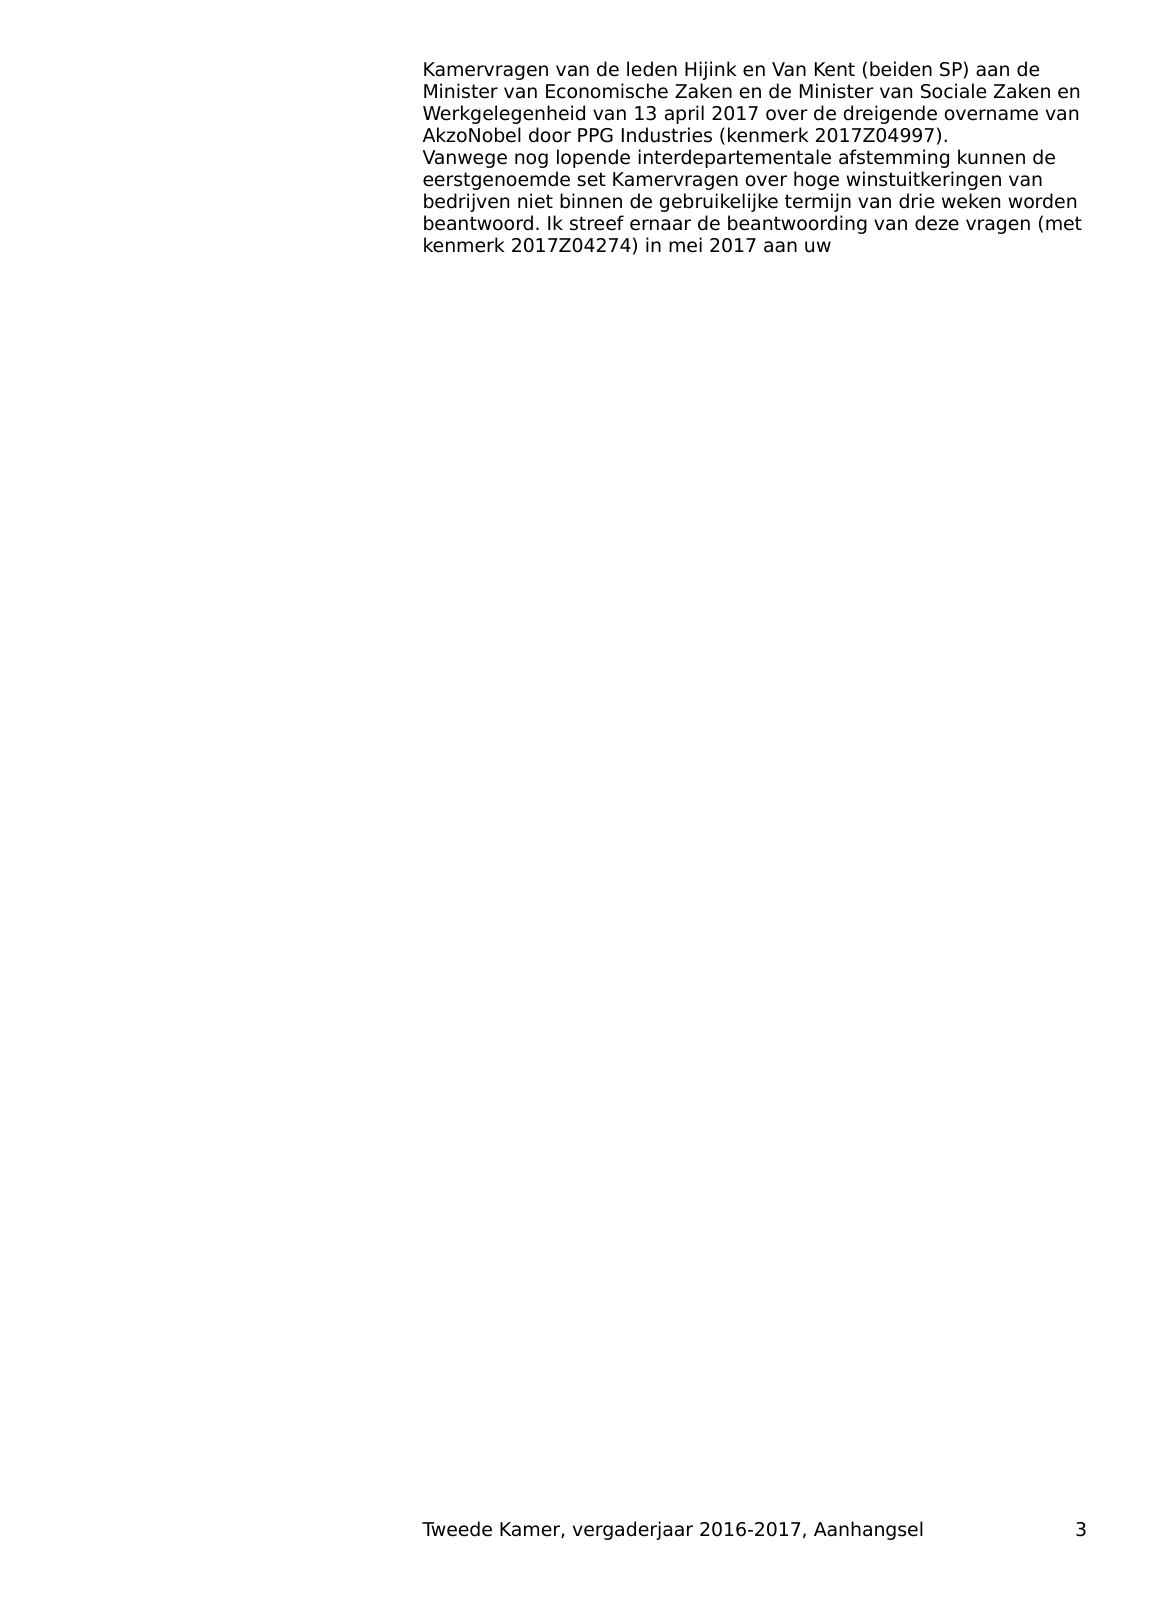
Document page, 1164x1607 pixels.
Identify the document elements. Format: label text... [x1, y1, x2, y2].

text Vanwege nog lopende interdepartementale afstemming kunnen de eerstgenoemde set Kamervragen over hoge winstuitkeringen van bedrijven niet binnen de gebruikelijke termijn van drie weken worden beantwoord. Ik streef ernaar de beantwoording van deze vragen (met kenmerk 2017Z04274) in mei 2017 aan uw [422, 147, 1087, 257]
text Kamervragen van de leden Hijink en Van Kent (beiden SP) aan de Minister van Economische Zaken en de Minister van Sociale Zaken en Werkgelegenheid van 13 april 2017 over de dreigende overname van AkzoNobel door PPG Industries (kenmerk 2017Z04997). [422, 59, 1087, 147]
